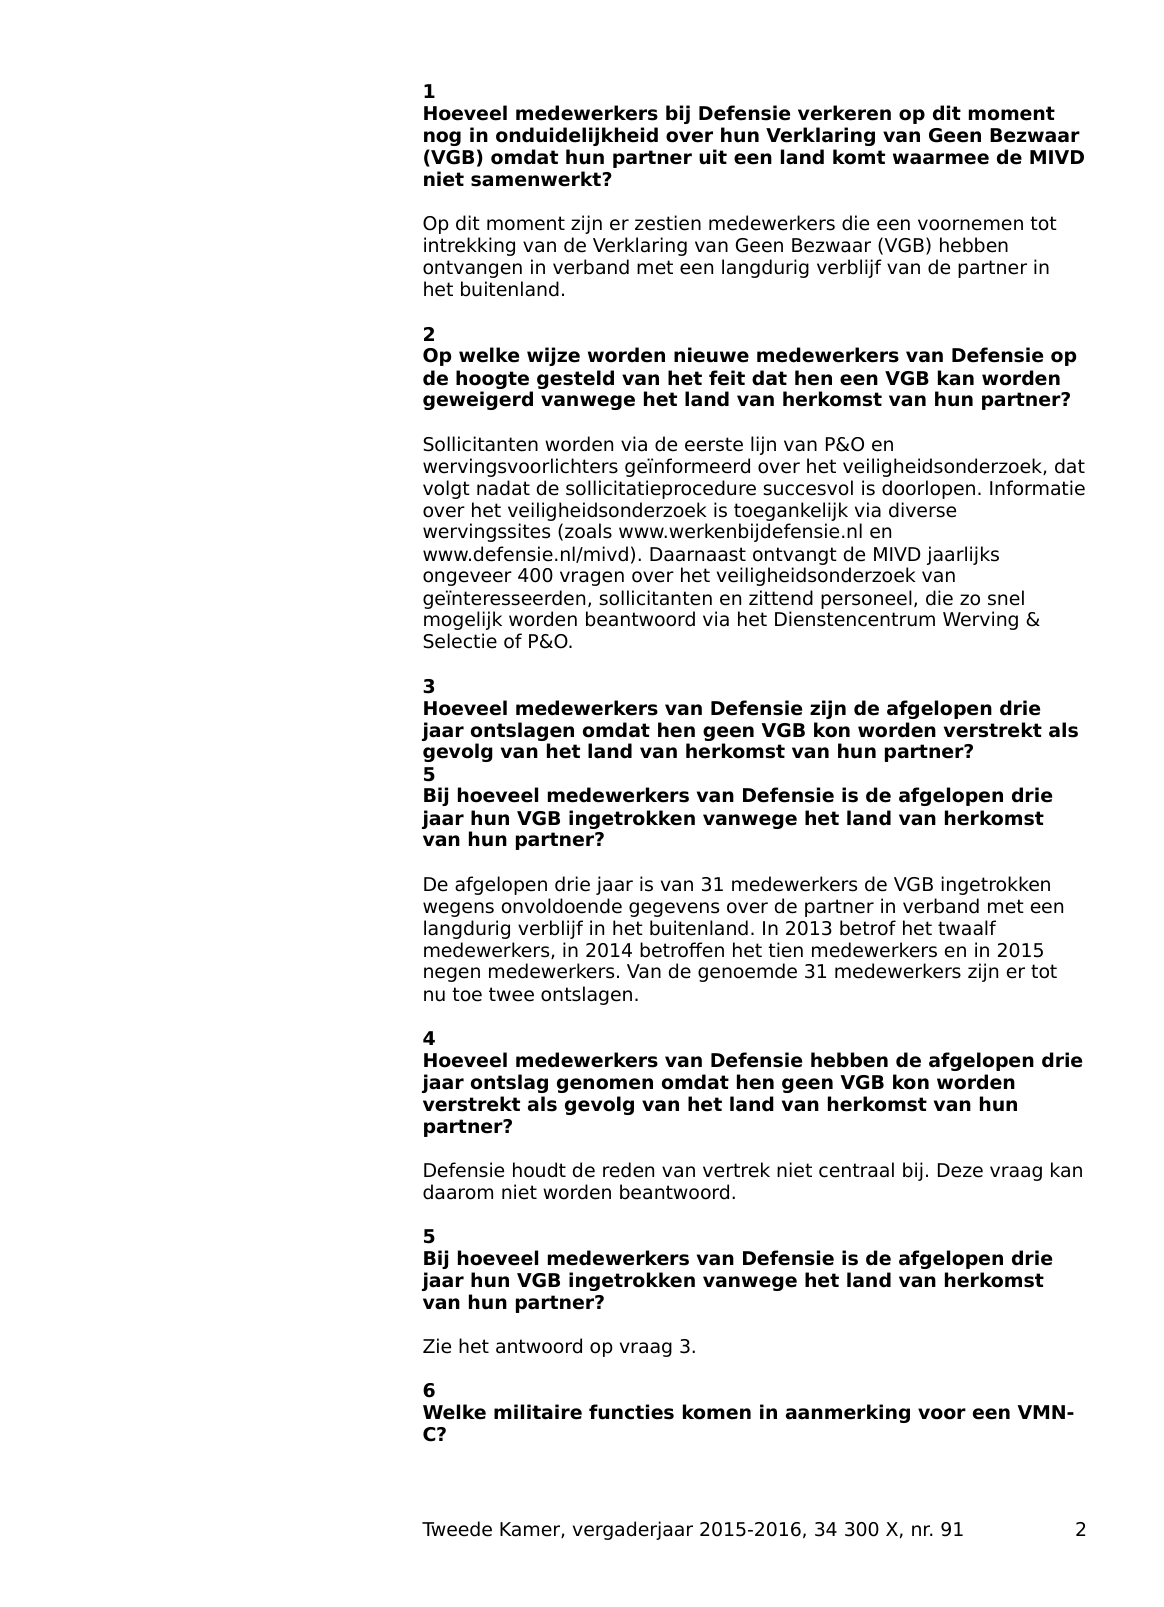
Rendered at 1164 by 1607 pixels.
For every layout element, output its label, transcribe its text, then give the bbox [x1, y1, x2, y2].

text 6 [422, 1380, 1087, 1402]
text Sollicitanten worden via de eerste lijn van P&O en wervingsvoorlichters geïnformeerd over het veiligheidsonderzoek, dat volgt nadat de sollicitatieprocedure succesvol is doorlopen. Informatie over het veiligheidsonderzoek is toegankelijk via diverse wervingssites (zoals www.werkenbijdefensie.nl en www.defensie.nl/mivd). Daarnaast ontvangt de MIVD jaarlijks ongeveer 400 vragen over het veiligheidsonderzoek van geïnteresseerden, sollicitanten en zittend personeel, die zo snel mogelijk worden beantwoord via het Dienstencentrum Werving & Selectie of P&O. [422, 433, 1087, 653]
text Bij hoeveel medewerkers van Defensie is de afgelopen drie jaar hun VGB ingetrokken vanwege het land van herkomst van hun partner? [422, 1248, 1087, 1314]
text Hoeveel medewerkers van Defensie zijn de afgelopen drie jaar ontslagen omdat hen geen VGB kon worden verstrekt als gevolg van het land van herkomst van hun partner? [422, 697, 1087, 763]
text 5 [422, 1226, 1087, 1248]
text 5 [422, 763, 1087, 785]
text 4 [422, 1028, 1087, 1049]
text Hoeveel medewerkers bij Defensie verkeren op dit moment nog in onduidelijkheid over hun Verklaring van Geen Bezwaar (VGB) omdat hun partner uit een land komt waarmee de MIVD niet samenwerkt? [422, 103, 1087, 191]
text 3 [422, 676, 1087, 697]
text De afgelopen drie jaar is van 31 medewerkers de VGB ingetrokken wegens onvoldoende gegevens over de partner in verband met een langdurig verblijf in het buitenland. In 2013 betrof het twaalf medewerkers, in 2014 betroffen het tien medewerkers en in 2015 negen medewerkers. Van de genoemde 31 medewerkers zijn er tot nu toe twee ontslagen. [422, 873, 1087, 1005]
text Defensie houdt de reden van vertrek niet centraal bij. Deze vraag kan daarom niet worden beantwoord. [422, 1160, 1087, 1204]
text Hoeveel medewerkers van Defensie hebben de afgelopen drie jaar ontslag genomen omdat hen geen VGB kon worden verstrekt als gevolg van het land van herkomst van hun partner? [422, 1049, 1087, 1137]
text Zie het antwoord op vraag 3. [422, 1336, 1087, 1358]
text Op welke wijze worden nieuwe medewerkers van Defensie op de hoogte gesteld van het feit dat hen een VGB kan worden geweigerd vanwege het land van herkomst van hun partner? [422, 345, 1087, 411]
text Bij hoeveel medewerkers van Defensie is de afgelopen drie jaar hun VGB ingetrokken vanwege het land van herkomst van hun partner? [422, 785, 1087, 851]
text 1 [422, 81, 1087, 103]
text Welke militaire functies komen in aanmerking voor een VMN-C? [422, 1402, 1087, 1446]
text 2 [422, 323, 1087, 345]
text Op dit moment zijn er zestien medewerkers die een voornemen tot intrekking van de Verklaring van Geen Bezwaar (VGB) hebben ontvangen in verband met een langdurig verblijf van de partner in het buitenland. [422, 213, 1087, 301]
